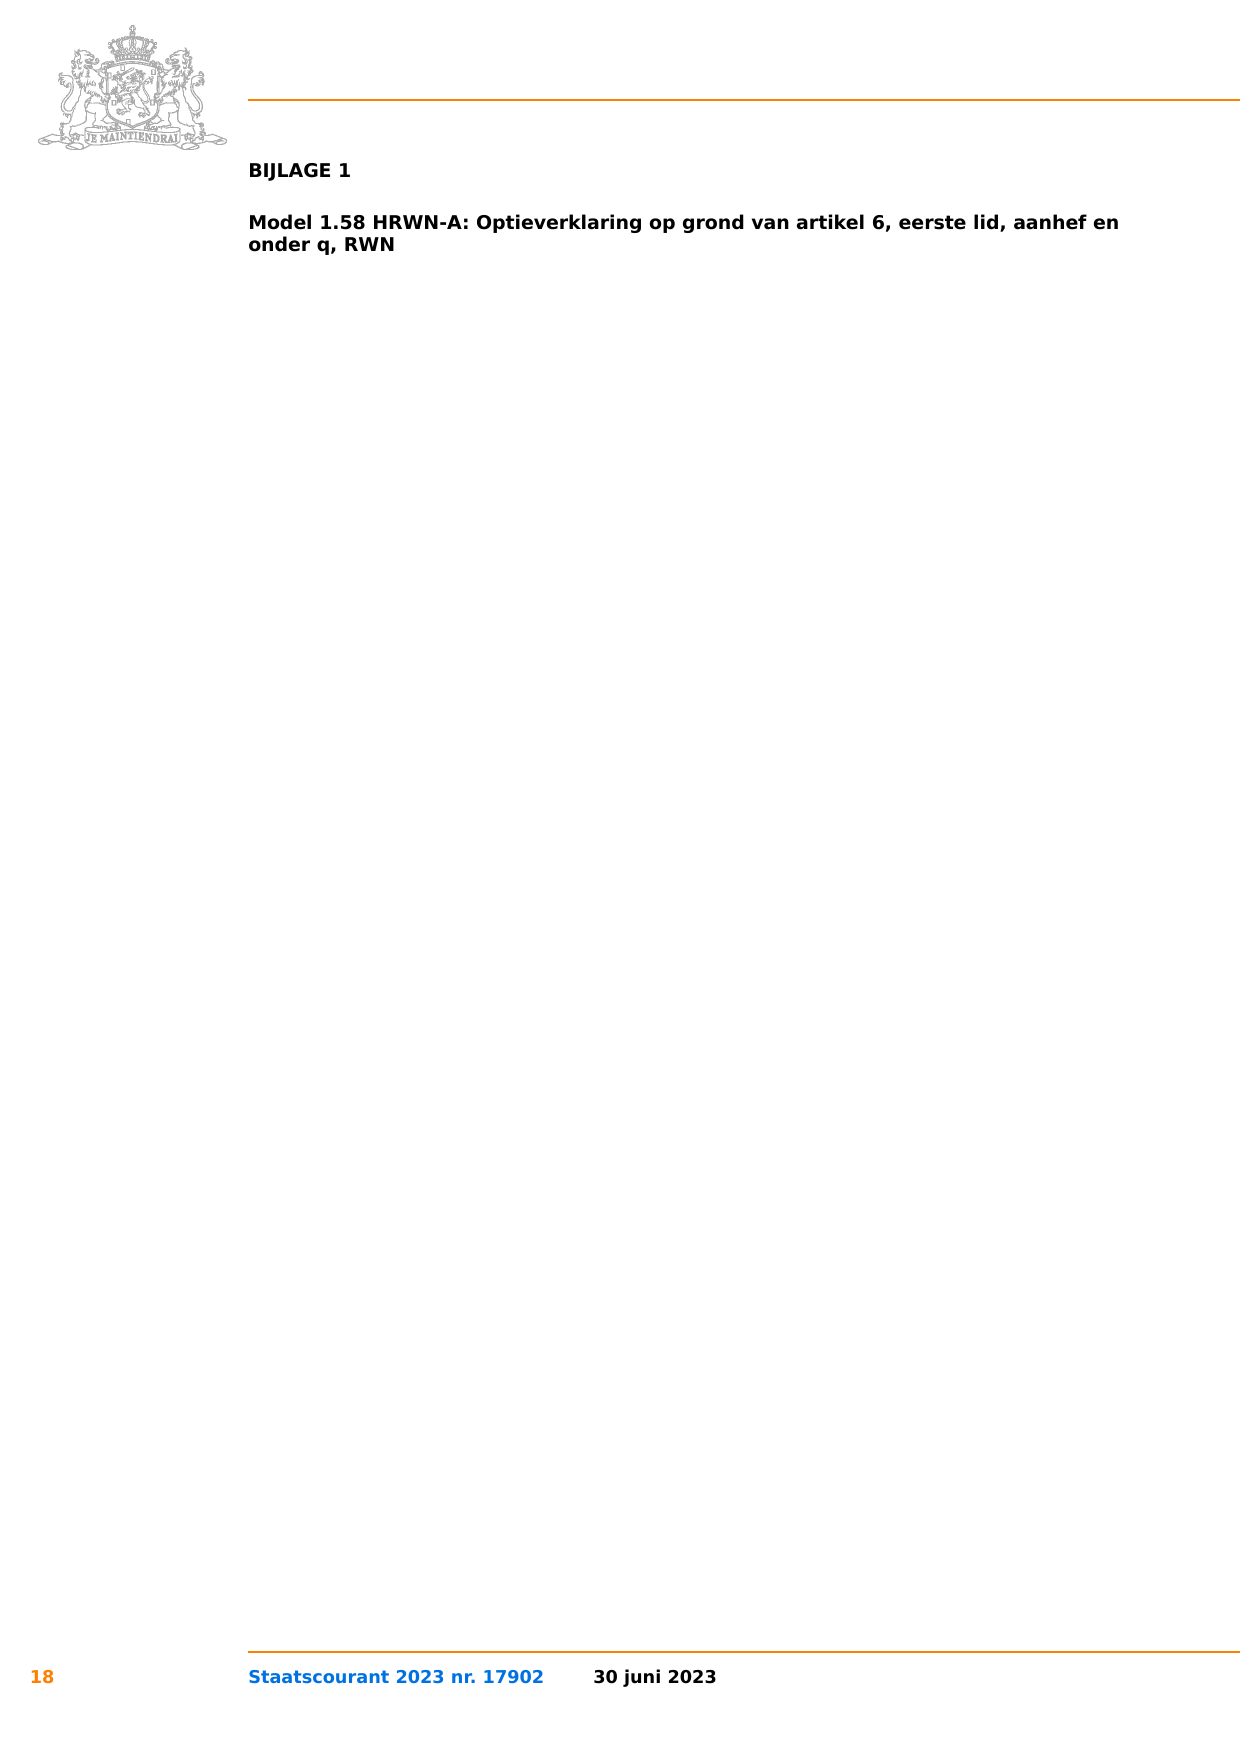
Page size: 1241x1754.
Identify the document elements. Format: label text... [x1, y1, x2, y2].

picture [38, 25, 227, 150]
subtitle Model 1.58 HRWN-A: Optieverklaring op grond van artikel 6, eerste lid, aanhef en onder q, RWN [248, 212, 1163, 256]
subtitle BIJLAGE 1 [248, 160, 1163, 182]
